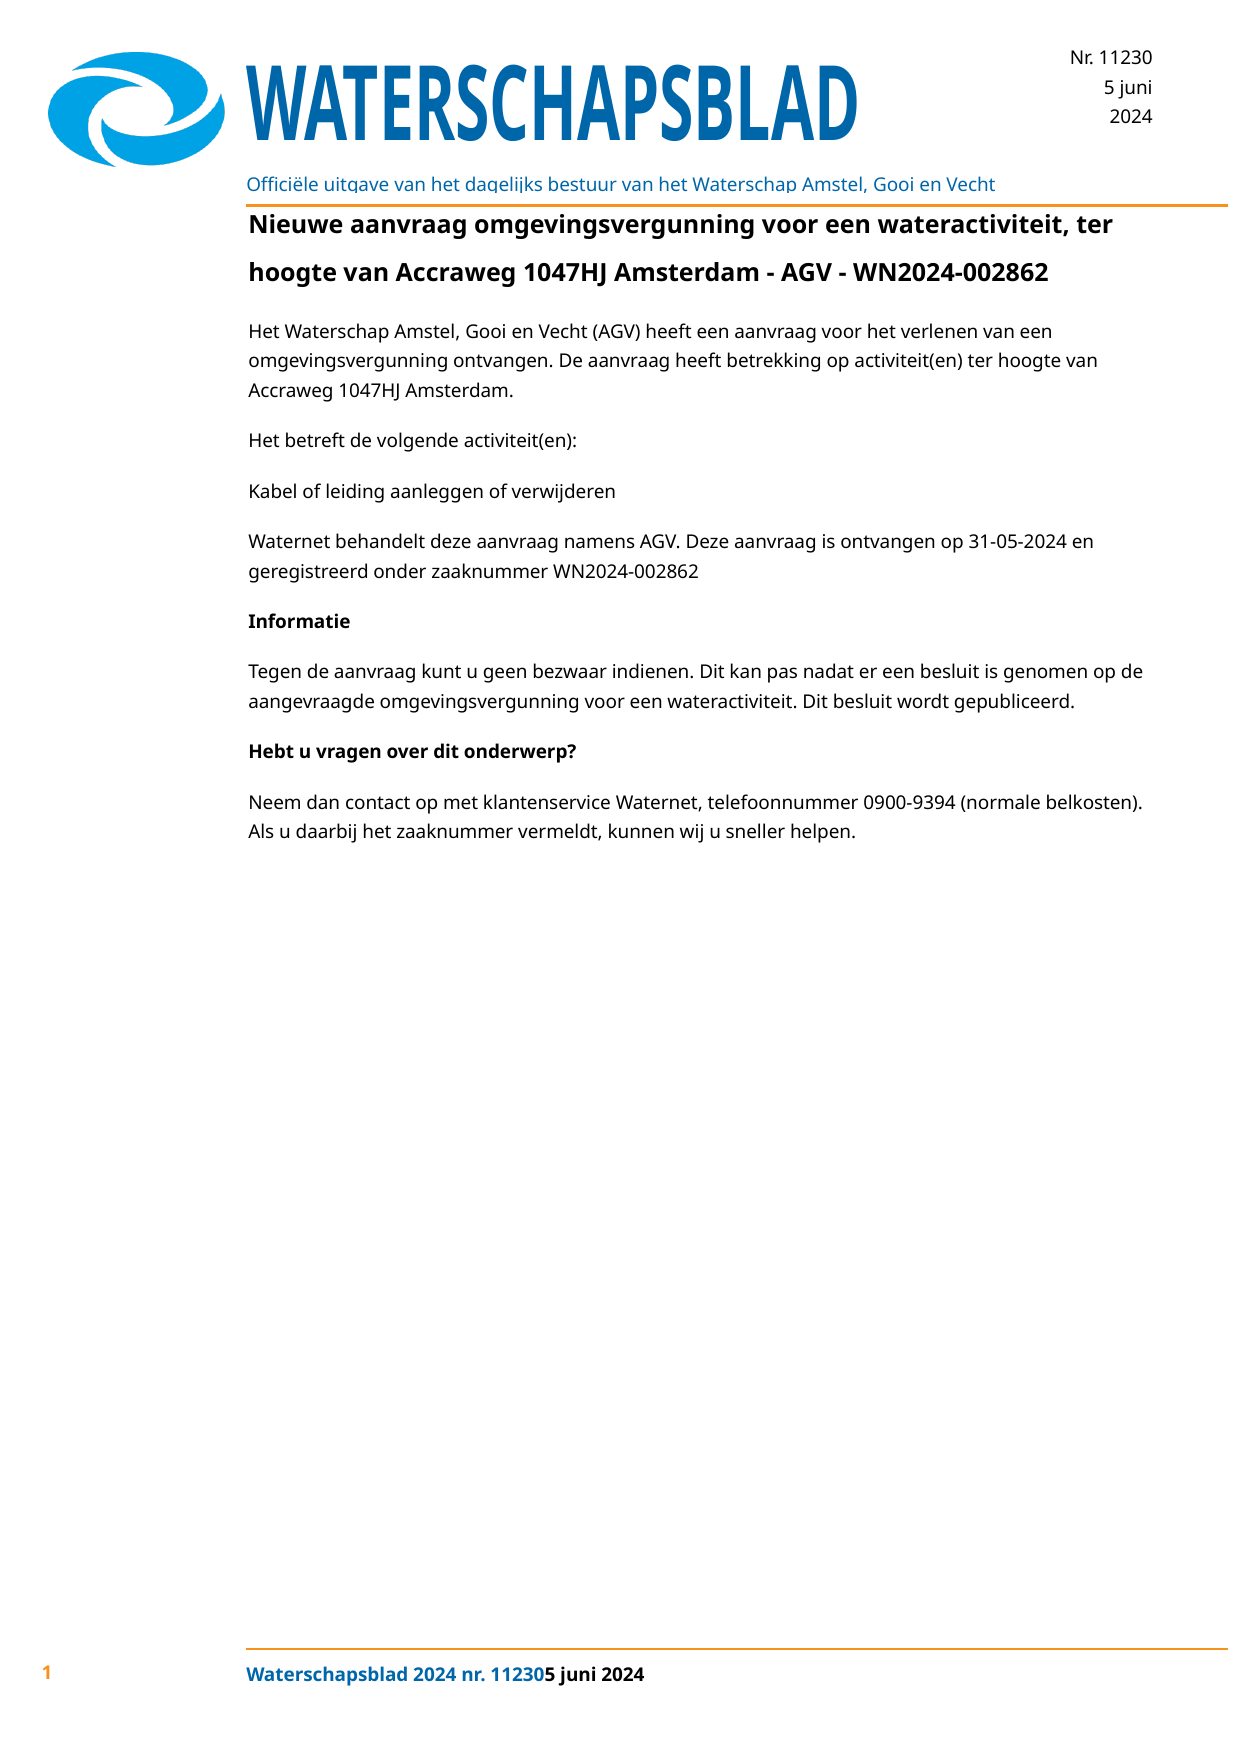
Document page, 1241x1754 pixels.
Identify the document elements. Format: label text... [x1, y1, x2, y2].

text Waternet behandelt deze aanvraag namens AGV. Deze aanvraag is ontvangen op 31-05-2024 en geregistreerd onder zaaknummer WN2024-002862 [248, 528, 1152, 584]
text Hebt u vragen over dit onderwerp? [248, 739, 1152, 764]
text Informatie [248, 608, 1152, 634]
text Het betreft de volgende activiteit(en): [248, 427, 1152, 453]
text Het Waterschap Amstel, Gooi en Vecht (AGV) heeft een aanvraag voor het verlenen van een omgevingsvergunning ontvangen. De aanvraag heeft betrekking op activiteit(en) ter hoogte van Accraweg 1047HJ Amsterdam. [248, 318, 1152, 403]
text Neem dan contact op met klantenservice Waternet, telefoonnummer 0900-9394 (normale belkosten). Als u daarbij het zaaknummer vermeldt, kunnen wij u sneller helpen. [248, 789, 1152, 844]
text Kabel of leiding aanleggen of verwijderen [248, 478, 1152, 504]
text Tegen de aanvraag kunt u geen bezwaar indienen. Dit kan pas nadat er een besluit is genomen op de aangevraagde omgevingsvergunning voor een wateractiviteit. Dit besluit wordt gepubliceerd. [248, 659, 1152, 714]
picture [41, 47, 231, 172]
text Nieuwe aanvraag omgevingsvergunning voor een wateractiviteit, ter hoogte van Accraweg 1047HJ Amsterdam - AGV - WN2024-002862 [248, 207, 1152, 288]
